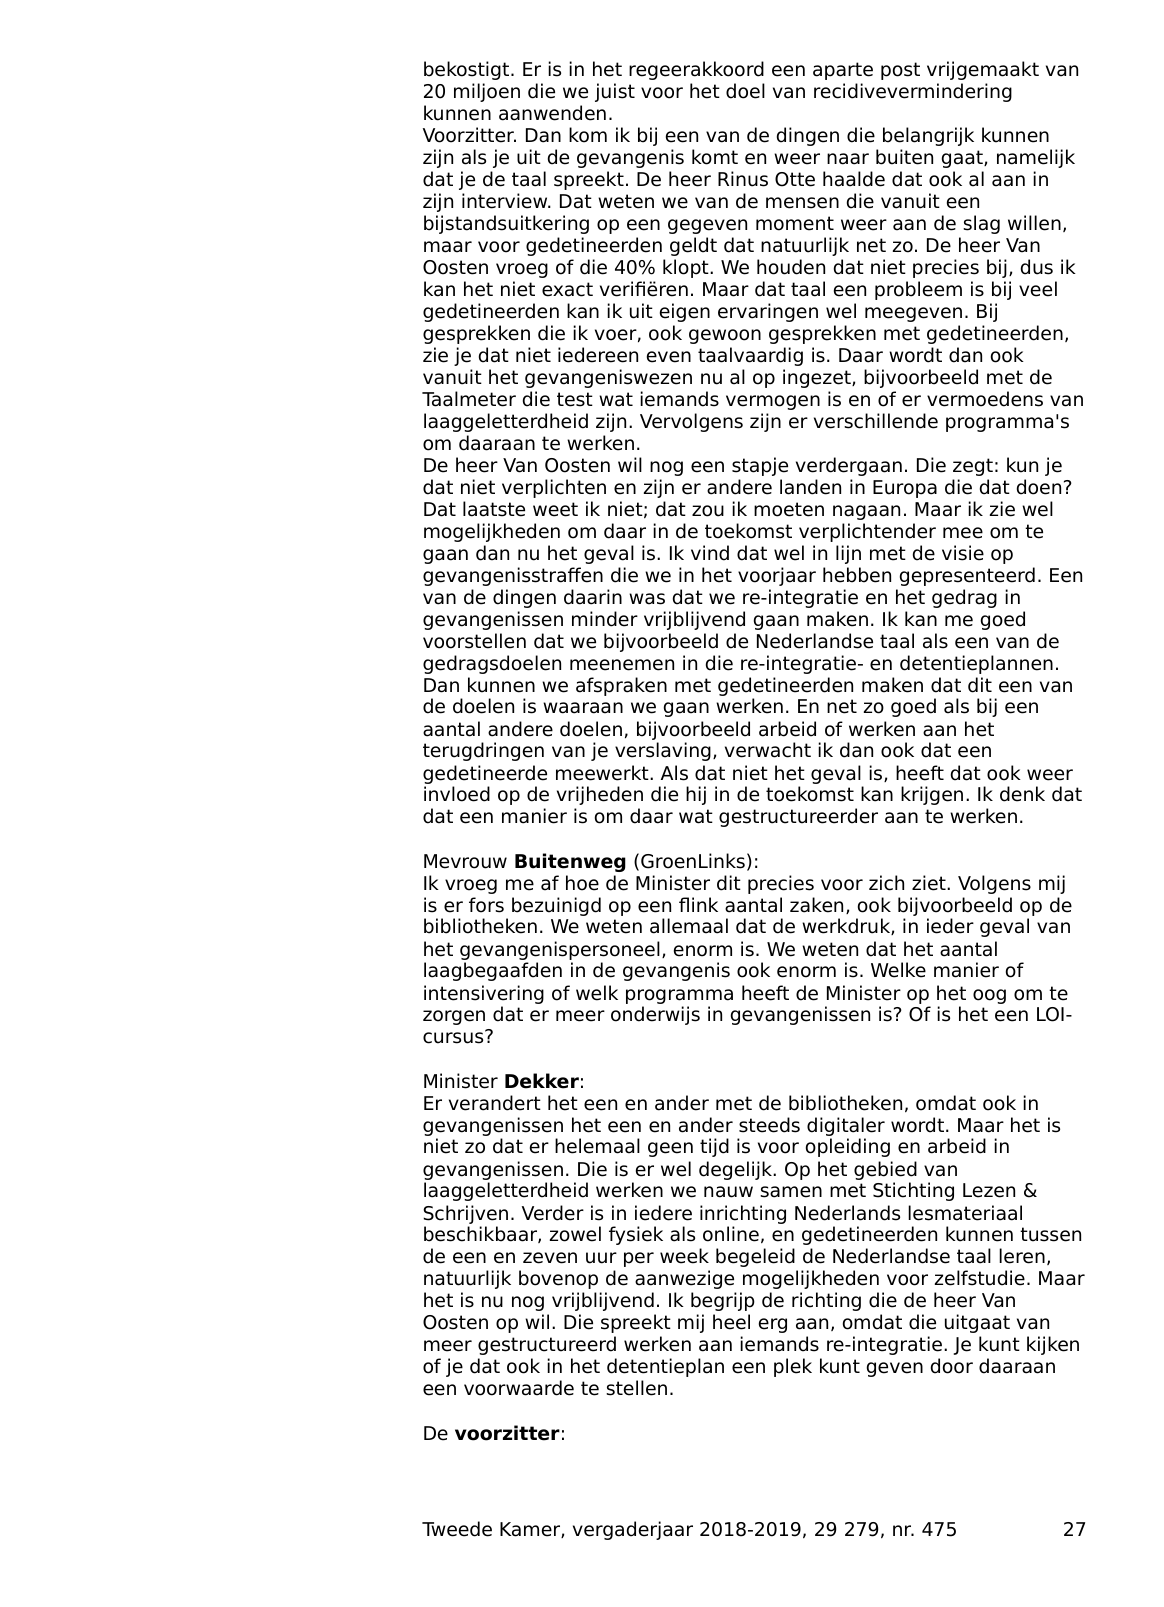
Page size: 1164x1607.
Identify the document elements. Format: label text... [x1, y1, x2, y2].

text Ik vroeg me af hoe de Minister dit precies voor zich ziet. Volgens mij is er fors bezuinigd op een flink aantal zaken, ook bijvoorbeeld op de bibliotheken. We weten allemaal dat de werkdruk, in ieder geval van het gevangenispersoneel, enorm is. We weten dat het aantal laagbegaafden in de gevangenis ook enorm is. Welke manier of intensivering of welk programma heeft de Minister op het oog om te zorgen dat er meer onderwijs in gevangenissen is? Of is het een LOI-cursus? [422, 872, 1087, 1048]
text De voorzitter: [422, 1422, 1087, 1444]
text bekostigt. Er is in het regeerakkoord een aparte post vrijgemaakt van 20 miljoen die we juist voor het doel van recidivevermindering kunnen aanwenden. [422, 59, 1087, 125]
text Er verandert het een en ander met de bibliotheken, omdat ook in gevangenissen het een en ander steeds digitaler wordt. Maar het is niet zo dat er helemaal geen tijd is voor opleiding en arbeid in gevangenissen. Die is er wel degelijk. Op het gebied van laaggeletterdheid werken we nauw samen met Stichting Lezen & Schrijven. Verder is in iedere inrichting Nederlands lesmateriaal beschikbaar, zowel fysiek als online, en gedetineerden kunnen tussen de een en zeven uur per week begeleid de Nederlandse taal leren, natuurlijk bovenop de aanwezige mogelijkheden voor zelfstudie. Maar het is nu nog vrijblijvend. Ik begrijp de richting die de heer Van Oosten op wil. Die spreekt mij heel erg aan, omdat die uitgaat van meer gestructureerd werken aan iemands re-integratie. Je kunt kijken of je dat ook in het detentieplan een plek kunt geven door daaraan een voorwaarde te stellen. [422, 1092, 1087, 1400]
text Mevrouw Buitenweg (GroenLinks): [422, 851, 1087, 872]
text Voorzitter. Dan kom ik bij een van de dingen die belangrijk kunnen zijn als je uit de gevangenis komt en weer naar buiten gaat, namelijk dat je de taal spreekt. De heer Rinus Otte haalde dat ook al aan in zijn interview. Dat weten we van de mensen die vanuit een bijstandsuitkering op een gegeven moment weer aan de slag willen, maar voor gedetineerden geldt dat natuurlijk net zo. De heer Van Oosten vroeg of die 40% klopt. We houden dat niet precies bij, dus ik kan het niet exact verifiëren. Maar dat taal een probleem is bij veel gedetineerden kan ik uit eigen ervaringen wel meegeven. Bij gesprekken die ik voer, ook gewoon gesprekken met gedetineerden, zie je dat niet iedereen even taalvaardig is. Daar wordt dan ook vanuit het gevangeniswezen nu al op ingezet, bijvoorbeeld met de Taalmeter die test wat iemands vermogen is en of er vermoedens van laaggeletterdheid zijn. Vervolgens zijn er verschillende programma's om daaraan te werken. [422, 125, 1087, 455]
text Minister Dekker: [422, 1071, 1087, 1092]
text De heer Van Oosten wil nog een stapje verdergaan. Die zegt: kun je dat niet verplichten en zijn er andere landen in Europa die dat doen? Dat laatste weet ik niet; dat zou ik moeten nagaan. Maar ik zie wel mogelijkheden om daar in de toekomst verplichtender mee om te gaan dan nu het geval is. Ik vind dat wel in lijn met de visie op gevangenisstraffen die we in het voorjaar hebben gepresenteerd. Een van de dingen daarin was dat we re-integratie en het gedrag in gevangenissen minder vrijblijvend gaan maken. Ik kan me goed voorstellen dat we bijvoorbeeld de Nederlandse taal als een van de gedragsdoelen meenemen in die re-integratie- en detentieplannen. Dan kunnen we afspraken met gedetineerden maken dat dit een van de doelen is waaraan we gaan werken. En net zo goed als bij een aantal andere doelen, bijvoorbeeld arbeid of werken aan het terugdringen van je verslaving, verwacht ik dan ook dat een gedetineerde meewerkt. Als dat niet het geval is, heeft dat ook weer invloed op de vrijheden die hij in de toekomst kan krijgen. Ik denk dat dat een manier is om daar wat gestructureerder aan te werken. [422, 455, 1087, 828]
